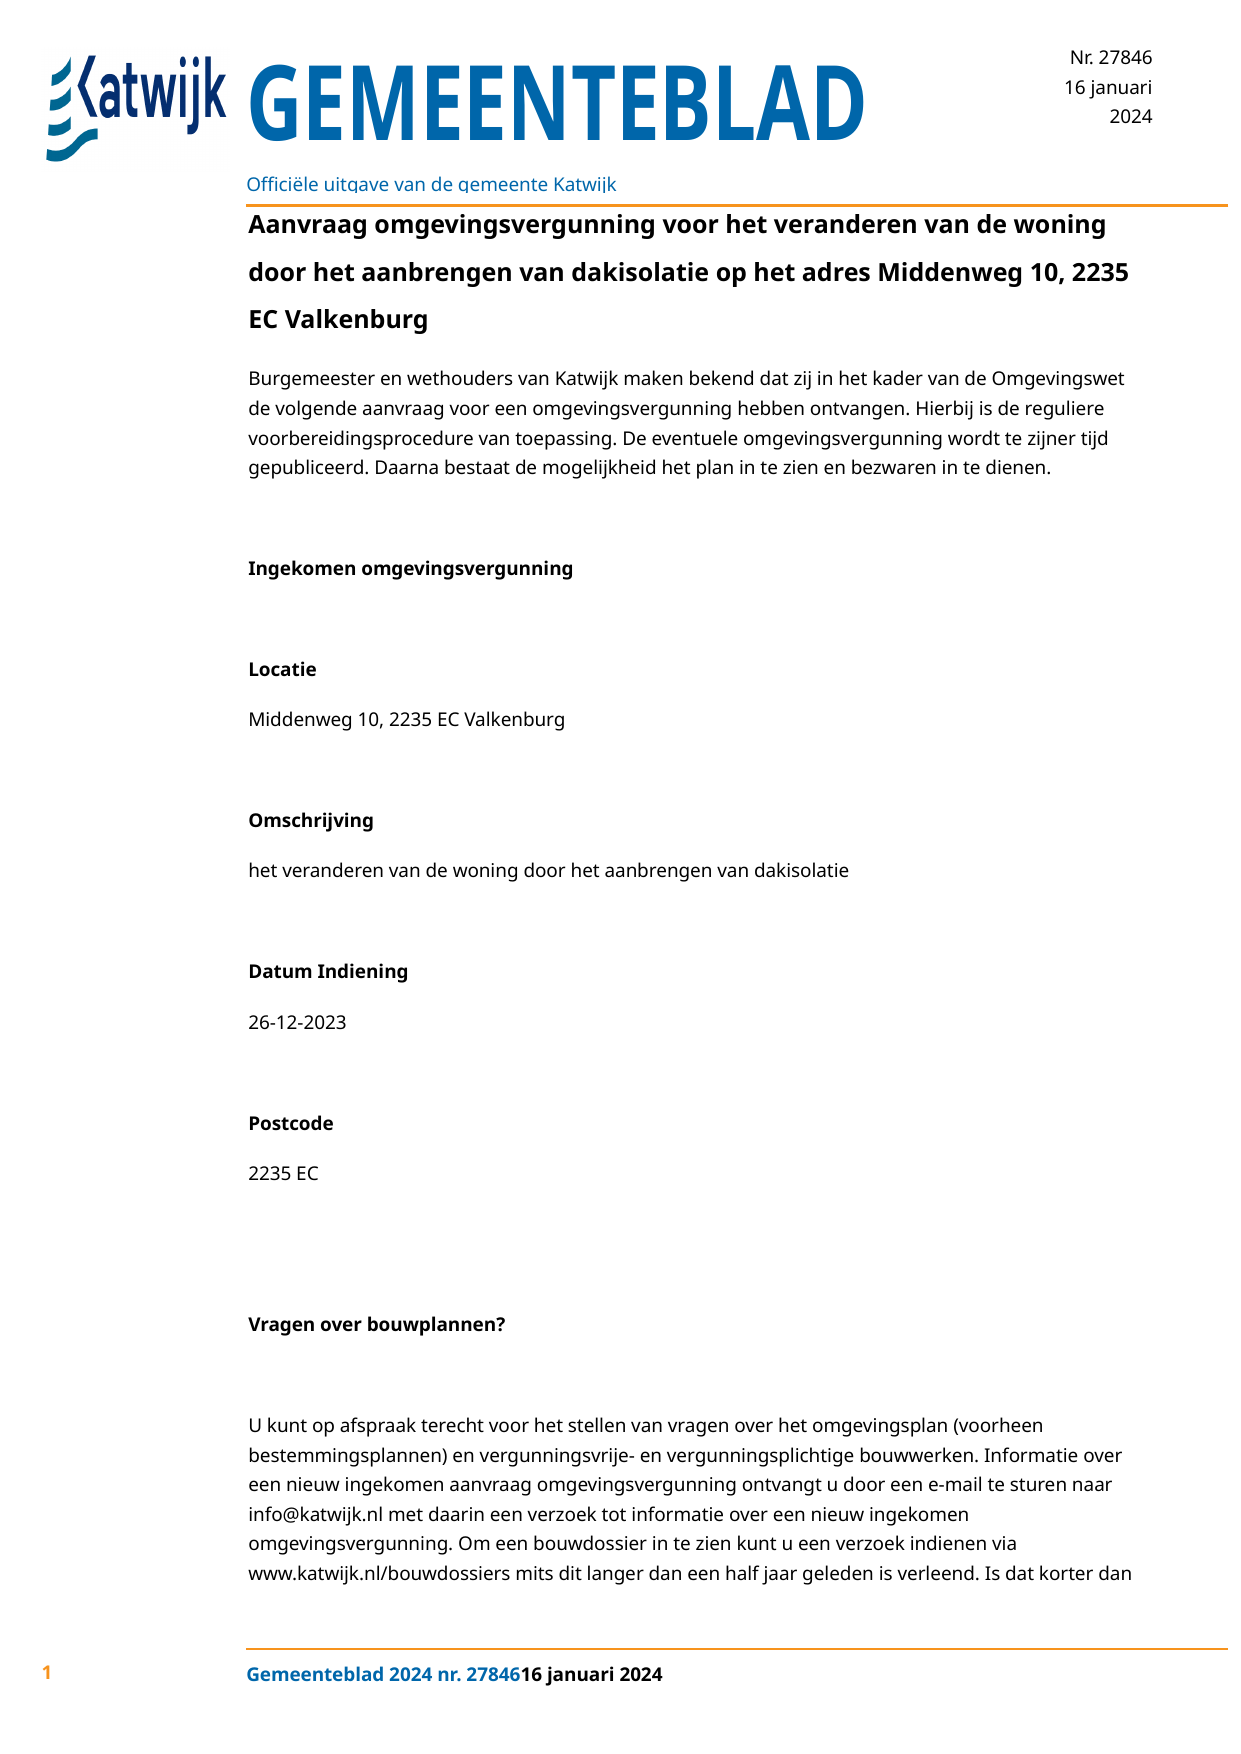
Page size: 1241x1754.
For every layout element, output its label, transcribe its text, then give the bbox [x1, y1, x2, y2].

text het veranderen van de woning door het aanbrengen van dakisolatie [248, 858, 1152, 883]
text U kunt op afspraak terecht voor het stellen van vragen over het omgevingsplan (voorheen bestemmingsplannen) en vergunningsvrije- en vergunningsplichtige bouwwerken. Informatie over een nieuw ingekomen aanvraag omgevingsvergunning ontvangt u door een e-mail te sturen naar info@katwijk.nl met daarin een verzoek tot informatie over een nieuw ingekomen omgevingsvergunning. Om een bouwdossier in te zien kunt u een verzoek indienen via www.katwijk.nl/bouwdossiers mits dit langer dan een half jaar geleden is verleend. Is dat korter dan [248, 1412, 1152, 1586]
picture [41, 47, 231, 172]
text Datum Indiening [248, 958, 1152, 984]
text 2235 EC [248, 1160, 1152, 1186]
text Locatie [248, 656, 1152, 682]
text Vragen over bouwplannen? [248, 1311, 1152, 1337]
text Postcode [248, 1110, 1152, 1135]
text Middenweg 10, 2235 EC Valkenburg [248, 706, 1152, 732]
text 26-12-2023 [248, 1009, 1152, 1034]
text Ingekomen omgevingsvergunning [248, 555, 1152, 581]
text Aanvraag omgevingsvergunning voor het veranderen van de woning door het aanbrengen van dakisolatie op het adres Middenweg 10, 2235 EC Valkenburg [248, 207, 1152, 336]
text Burgemeester en wethouders van Katwijk maken bekend dat zij in het kader van de Omgevingswet de volgende aanvraag voor een omgevingsvergunning hebben ontvangen. Hierbij is de reguliere voorbereidingsprocedure van toepassing. De eventuele omgevingsvergunning wordt te zijner tijd gepubliceerd. Daarna bestaat de mogelijkheid het plan in te zien en bezwaren in te dienen. [248, 366, 1152, 480]
text Omschrijving [248, 807, 1152, 833]
